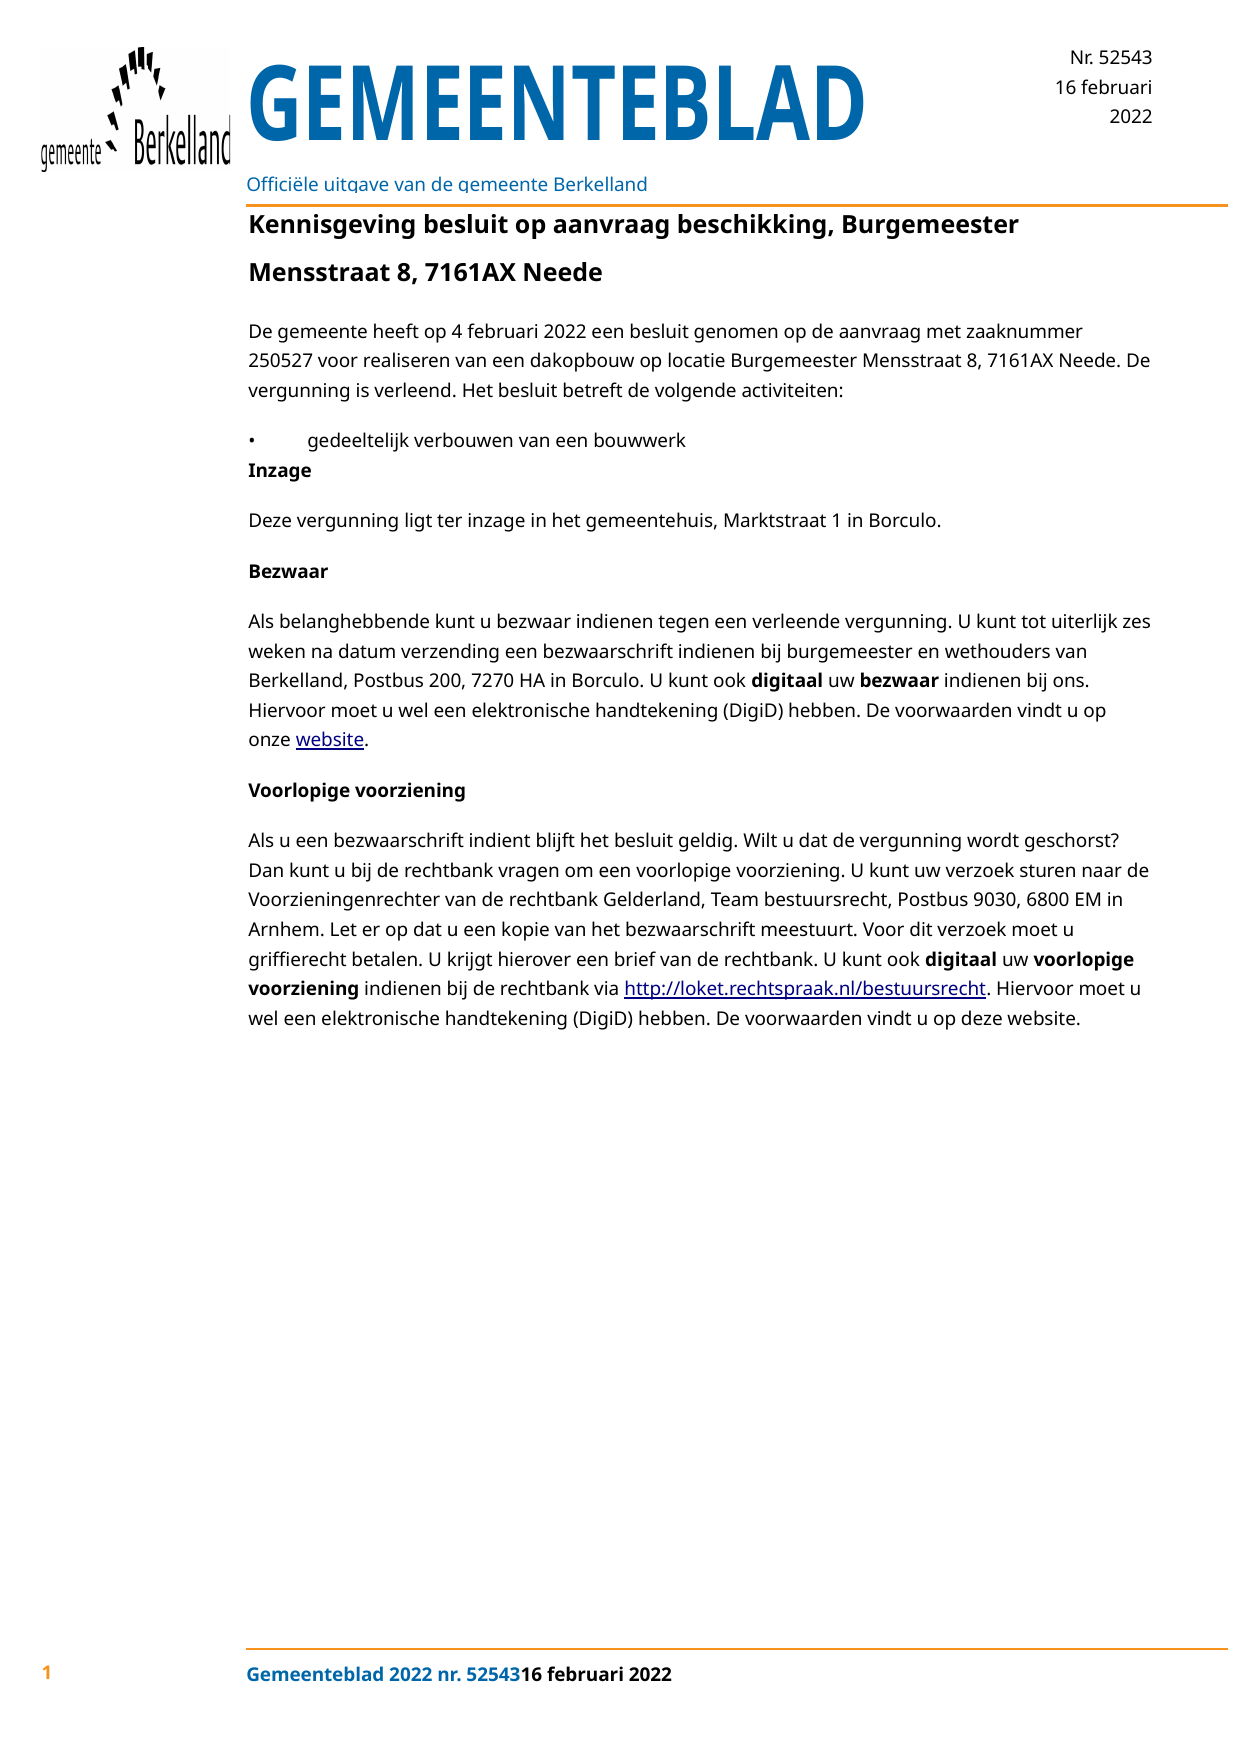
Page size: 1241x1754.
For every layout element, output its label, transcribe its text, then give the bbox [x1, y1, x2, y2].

text Deze vergunning ligt ter inzage in het gemeentehuis, Marktstraat 1 in Borculo. [248, 507, 1152, 533]
text Als belanghebbende kunt u bezwaar indienen tegen een verleende vergunning. U kunt tot uiterlijk zes weken na datum verzending een bezwaarschrift indienen bij burgemeester en wethouders van Berkelland, Postbus 200, 7270 HA in Borculo. U kunt ook digitaal uw bezwaar indienen bij ons. Hiervoor moet u wel een elektronische handtekening (DigiD) hebben. De voorwaarden vindt u op onze website. [248, 608, 1152, 752]
text Voorlopige voorziening [248, 777, 1152, 803]
list gedeeltelijk verbouwen van een bouwwerk [248, 427, 1152, 453]
text Als u een bezwaarschrift indient blijft het besluit geldig. Wilt u dat de vergunning wordt geschorst? Dan kunt u bij de rechtbank vragen om een voorlopige voorziening. U kunt uw verzoek sturen naar de Voorzieningenrechter van de rechtbank Gelderland, Team bestuursrecht, Postbus 9030, 6800 EM in Arnhem. Let er op dat u een kopie van het bezwaarschrift meestuurt. Voor dit verzoek moet u griffierecht betalen. U krijgt hierover een brief van de rechtbank. U kunt ook digitaal uw voorlopige voorziening indienen bij de rechtbank via http://loket.rechtspraak.nl/bestuursrecht. Hiervoor moet u wel een elektronische handtekening (DigiD) hebben. De voorwaarden vindt u op deze website. [248, 827, 1152, 1031]
text Inzage [248, 457, 1152, 483]
text Bezwaar [248, 558, 1152, 584]
text Kennisgeving besluit op aanvraag beschikking, Burgemeester Mensstraat 8, 7161AX Neede [248, 207, 1152, 288]
picture [41, 47, 231, 172]
text De gemeente heeft op 4 februari 2022 een besluit genomen op de aanvraag met zaaknummer 250527 voor realiseren van een dakopbouw op locatie Burgemeester Mensstraat 8, 7161AX Neede. De vergunning is verleend. Het besluit betreft de volgende activiteiten: [248, 318, 1152, 403]
